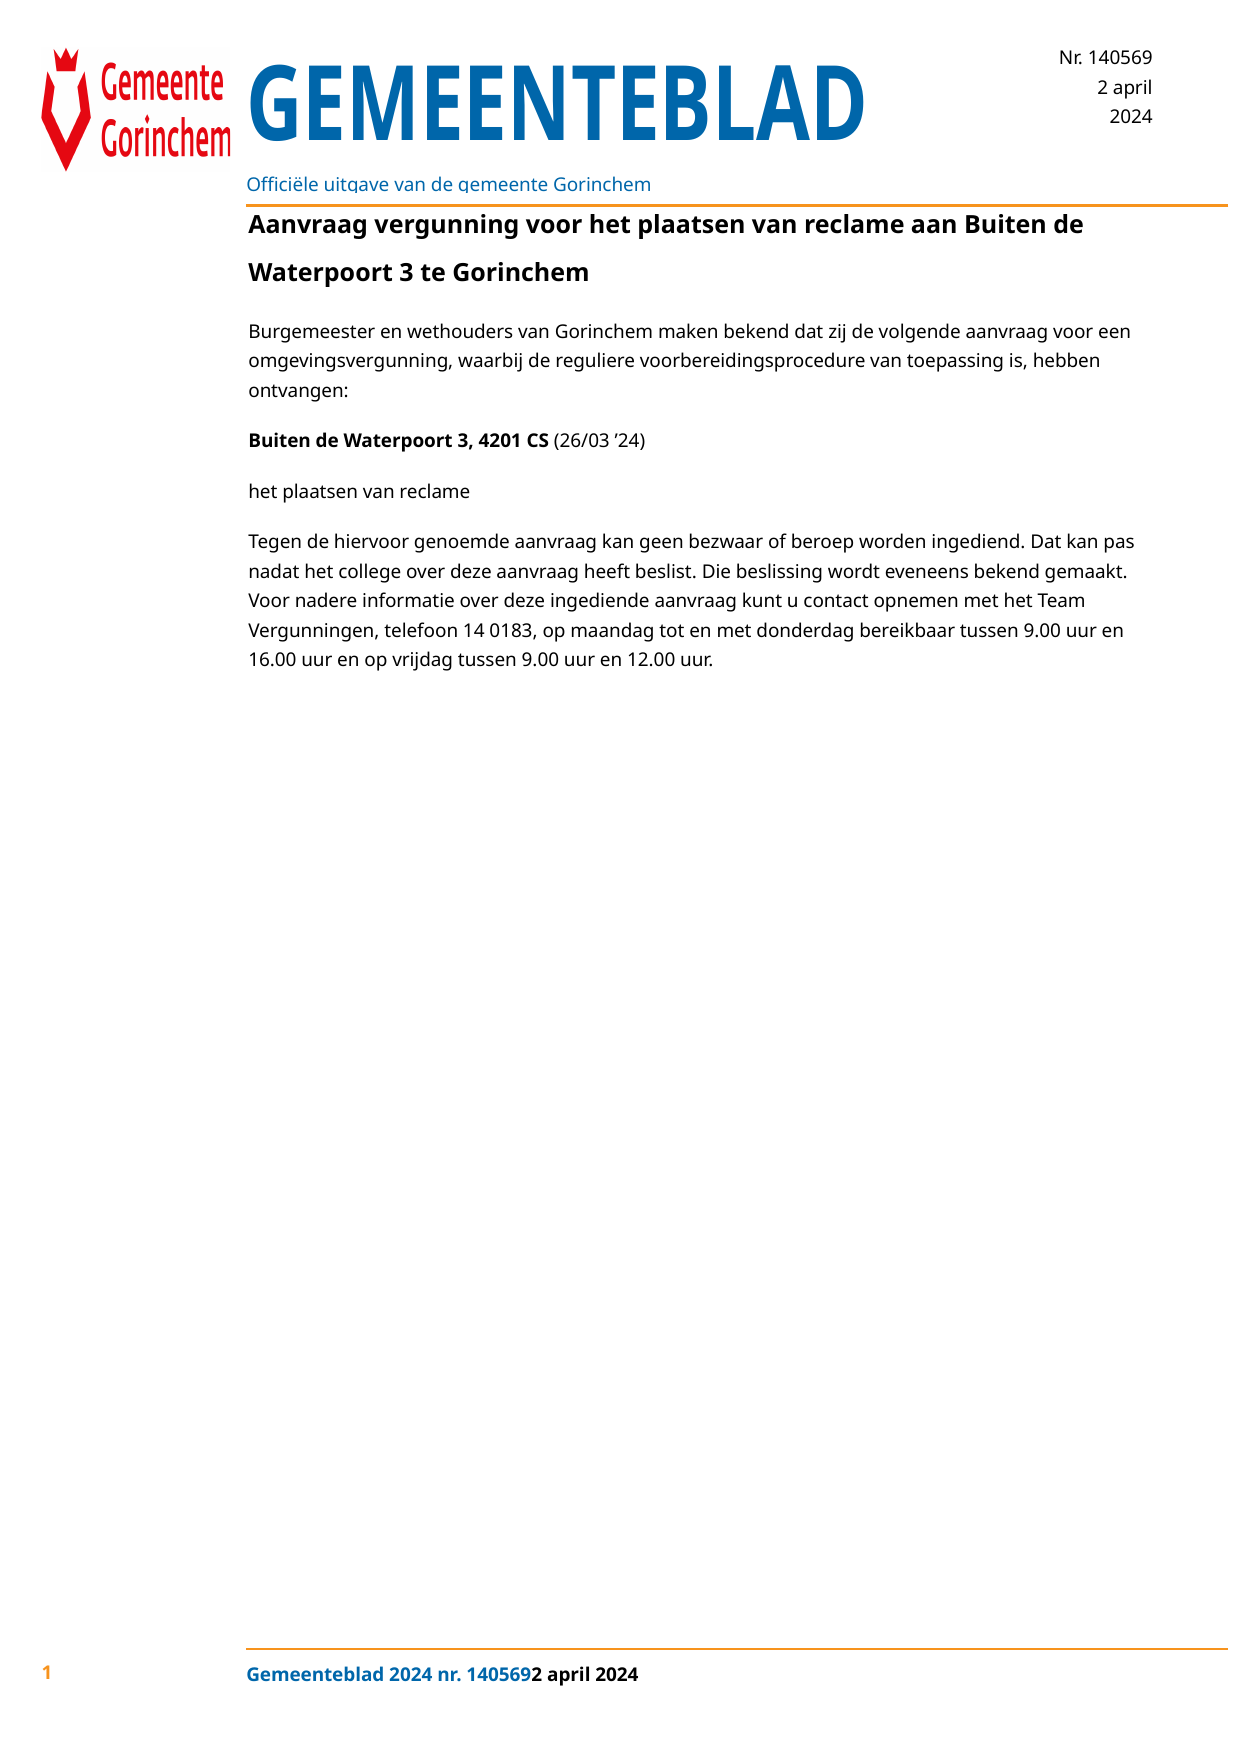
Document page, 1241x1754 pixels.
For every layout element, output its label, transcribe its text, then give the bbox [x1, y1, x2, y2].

text Tegen de hiervoor genoemde aanvraag kan geen bezwaar of beroep worden ingediend. Dat kan pas nadat het college over deze aanvraag heeft beslist. Die beslissing wordt eveneens bekend gemaakt. Voor nadere informatie over deze ingediende aanvraag kunt u contact opnemen met het Team Vergunningen, telefoon 14 0183, op maandag tot en met donderdag bereikbaar tussen 9.00 uur en 16.00 uur en op vrijdag tussen 9.00 uur en 12.00 uur. [248, 528, 1152, 672]
text het plaatsen van reclame [248, 478, 1152, 504]
text Aanvraag vergunning voor het plaatsen van reclame aan Buiten de Waterpoort 3 te Gorinchem [248, 207, 1152, 288]
text Burgemeester en wethouders van Gorinchem maken bekend dat zij de volgende aanvraag voor een omgevingsvergunning, waarbij de reguliere voorbereidingsprocedure van toepassing is, hebben ontvangen: [248, 318, 1152, 403]
picture [41, 47, 231, 172]
text Buiten de Waterpoort 3, 4201 CS (26/03 ’24) [248, 427, 1152, 453]
